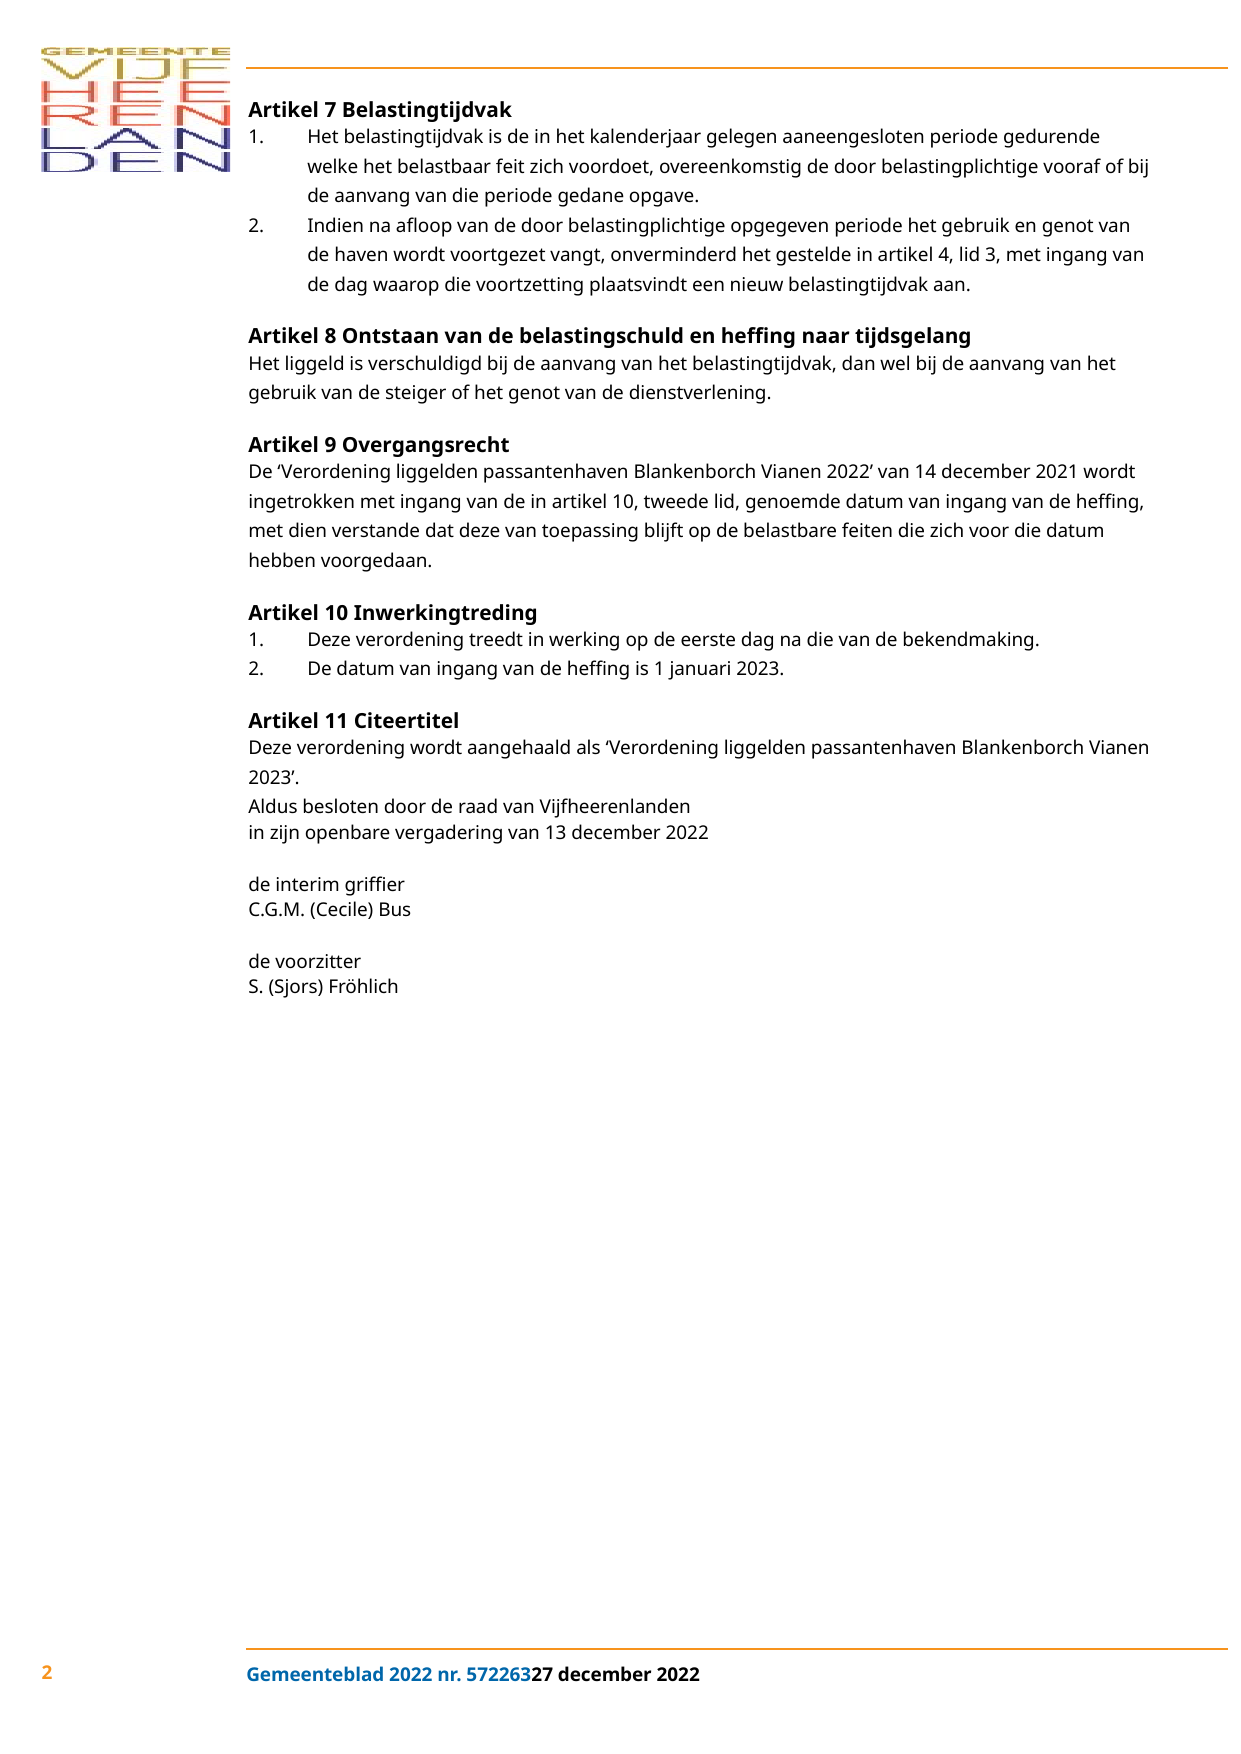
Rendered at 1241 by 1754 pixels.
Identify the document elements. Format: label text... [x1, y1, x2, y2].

text Artikel 10 Inwerkingtreding [248, 598, 1152, 626]
text Artikel 11 Citeertitel [248, 706, 1152, 734]
list Indien na afloop van de door belastingplichtige opgegeven periode het gebruik en genot van de haven wordt voortgezet vangt, onverminderd het gestelde in artikel 4, lid 3, met ingang van de dag waarop die voortzetting plaatsvindt een nieuw belastingtijdvak aan. [248, 212, 1152, 297]
text in zijn openbare vergadering van 13 december 2022 [248, 819, 1152, 845]
text De ‘Verordening liggelden passantenhaven Blankenborch Vianen 2022’ van 14 december 2021 wordt ingetrokken met ingang van de in artikel 10, tweede lid, genoemde datum van ingang van de heffing, met dien verstande dat deze van toepassing blijft op de belastbare feiten die zich voor die datum hebben voorgedaan. [248, 458, 1152, 573]
text de interim griffier [248, 871, 1152, 897]
text Artikel 9 Overgangsrecht [248, 430, 1152, 458]
text Artikel 8 Ontstaan van de belastingschuld en heffing naar tijdsgelang [248, 322, 1152, 350]
text Aldus besloten door de raad van Vijfheerenlanden [248, 794, 1152, 819]
text Artikel 7 Belastingtijdvak [248, 95, 1152, 123]
list Het belastingtijdvak is de in het kalenderjaar gelegen aaneengesloten periode gedurende welke het belastbaar feit zich voordoet, overeenkomstig de door belastingplichtige vooraf of bij de aanvang van die periode gedane opgave. [248, 123, 1152, 208]
text de voorzitter [248, 948, 1152, 974]
list De datum van ingang van de heffing is 1 januari 2023. [248, 656, 1152, 681]
picture [41, 47, 231, 172]
list Deze verordening treedt in werking op de eerste dag na die van de bekendmaking. [248, 626, 1152, 652]
text C.G.M. (Cecile) Bus [248, 897, 1152, 922]
text S. (Sjors) Fröhlich [248, 974, 1152, 999]
text Het liggeld is verschuldigd bij de aanvang van het belastingtijdvak, dan wel bij de aanvang van het gebruik van de steiger of het genot van de dienstverlening. [248, 350, 1152, 405]
text Deze verordening wordt aangehaald als ‘Verordening liggelden passantenhaven Blankenborch Vianen 2023’. [248, 734, 1152, 790]
